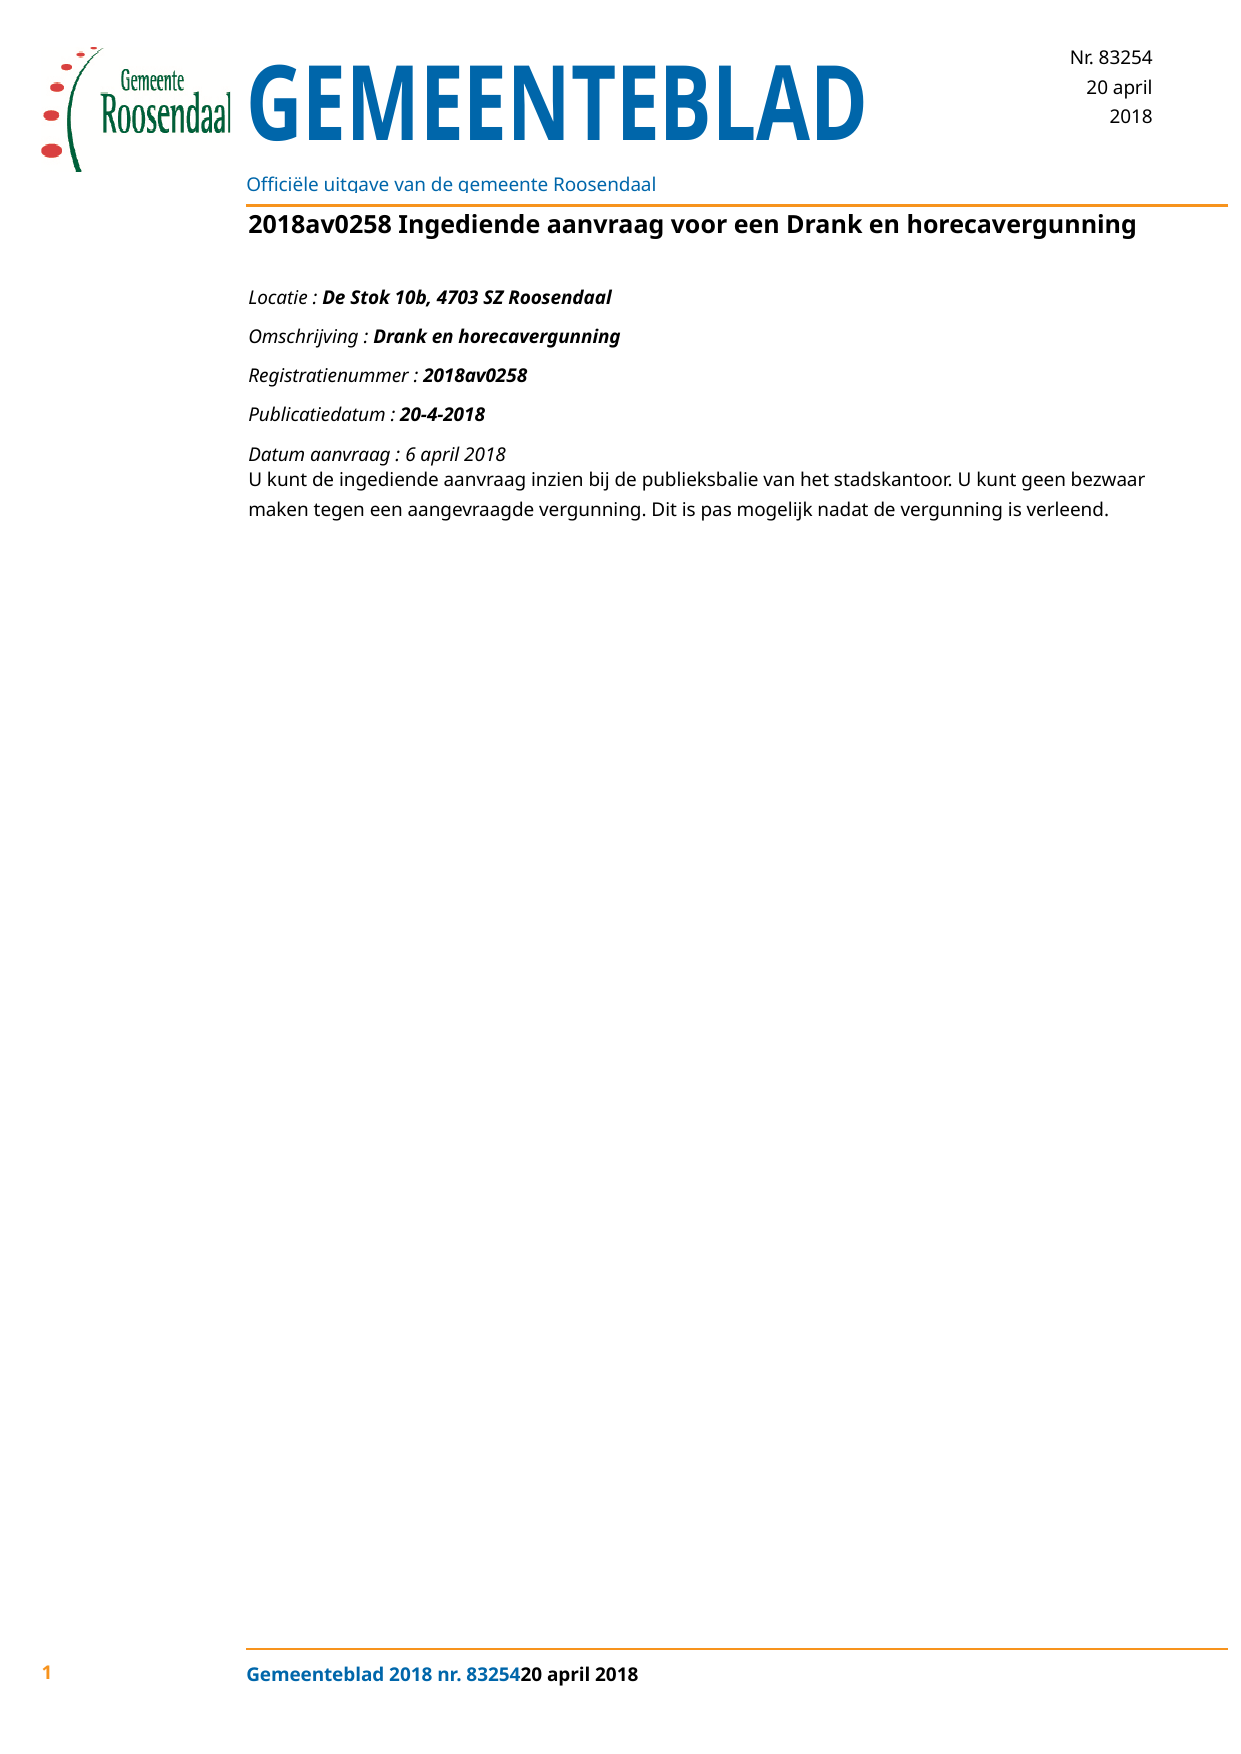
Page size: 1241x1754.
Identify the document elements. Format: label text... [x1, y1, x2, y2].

picture [41, 47, 231, 172]
text Locatie : De Stok 10b, 4703 SZ Roosendaal [248, 284, 1152, 309]
text 2018av0258 Ingediende aanvraag voor een Drank en horecavergunning [248, 207, 1152, 241]
text Publicatiedatum : 20-4-2018 [248, 402, 1152, 427]
text Datum aanvraag : 6 april 2018 [248, 441, 1152, 467]
text Omschrijving : Drank en horecavergunning [248, 323, 1152, 349]
text Registratienummer : 2018av0258 [248, 362, 1152, 388]
text U kunt de ingediende aanvraag inzien bij de publieksbalie van het stadskantoor. U kunt geen bezwaar maken tegen een aangevraagde vergunning. Dit is pas mogelijk nadat de vergunning is verleend. [248, 467, 1152, 522]
